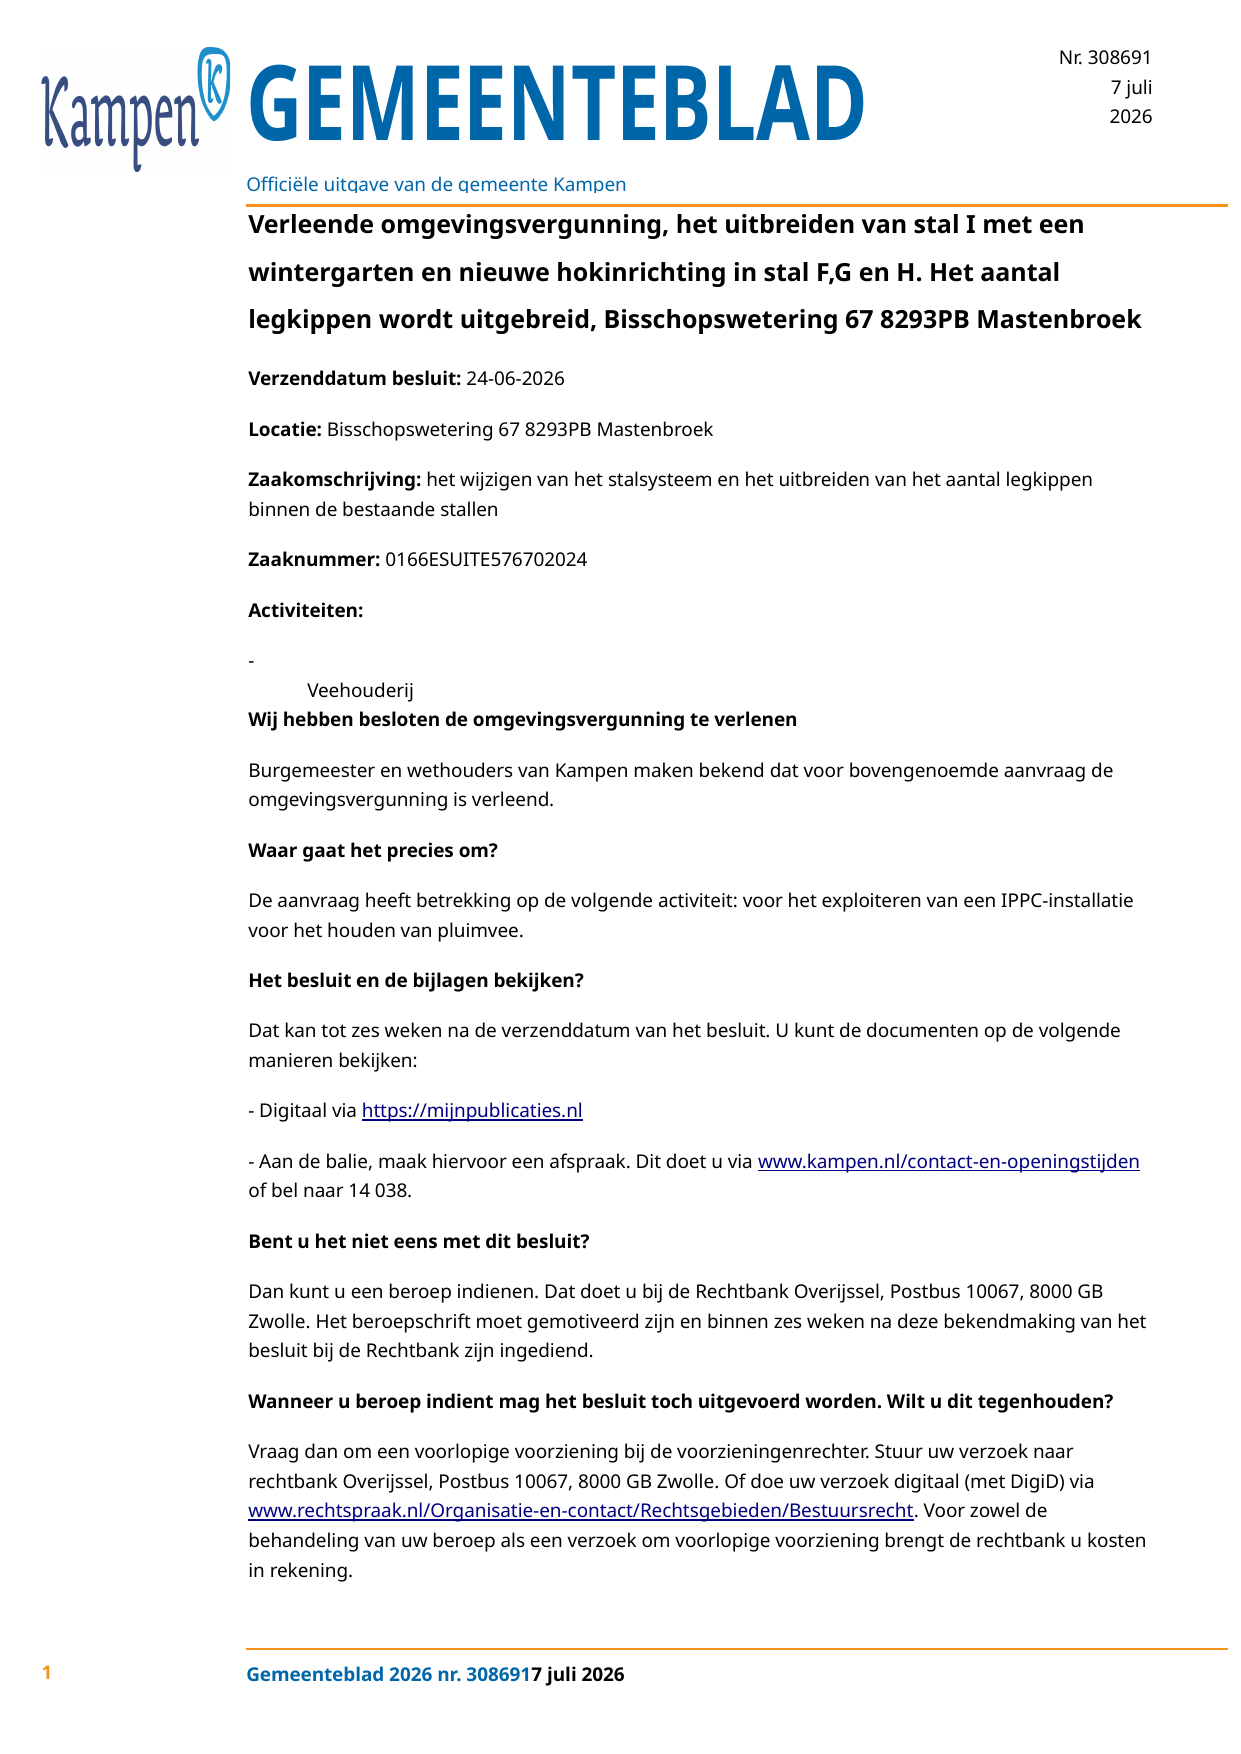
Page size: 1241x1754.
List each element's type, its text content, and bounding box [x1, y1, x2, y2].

text - Aan de balie, maak hiervoor een afspraak. Dit doet u via www.kampen.nl/contact-en-openingstijden of bel naar 14 038. [248, 1148, 1152, 1203]
text Burgemeester en wethouders van Kampen maken bekend dat voor bovengenoemde aanvraag de omgevingsvergunning is verleend. [248, 757, 1152, 812]
text Dan kunt u een beroep indienen. Dat doet u bij de Rechtbank Overijssel, Postbus 10067, 8000 GB Zwolle. Het beroepschrift moet gemotiveerd zijn en binnen zes weken na deze bekendmaking van het besluit bij de Rechtbank zijn ingediend. [248, 1278, 1152, 1363]
text De aanvraag heeft betrekking op de volgende activiteit: voor het exploiteren van een IPPC-installatie voor het houden van pluimvee. [248, 887, 1152, 942]
text Wij hebben besloten de omgevingsvergunning te verlenen [248, 706, 1152, 732]
text Waar gaat het precies om? [248, 837, 1152, 862]
list Veehouderij [248, 677, 1152, 702]
text Dat kan tot zes weken na de verzenddatum van het besluit. U kunt de documenten op de volgende manieren bekijken: [248, 1018, 1152, 1073]
text Activiteiten: [248, 597, 1152, 622]
picture [41, 47, 231, 172]
text Zaakomschrijving: het wijzigen van het stalsysteem en het uitbreiden van het aantal legkippen binnen de bestaande stallen [248, 466, 1152, 522]
text Zaaknummer: 0166ESUITE576702024 [248, 546, 1152, 572]
text Locatie: Bisschopswetering 67 8293PB Mastenbroek [248, 416, 1152, 442]
text Bent u het niet eens met dit besluit? [248, 1228, 1152, 1254]
text - Digitaal via https://mijnpublicaties.nl [248, 1098, 1152, 1123]
text Verzenddatum besluit: 24-06-2026 [248, 366, 1152, 391]
text Het besluit en de bijlagen bekijken? [248, 967, 1152, 993]
text Verleende omgevingsvergunning, het uitbreiden van stal I met een wintergarten en nieuwe hokinrichting in stal F,G en H. Het aantal legkippen wordt uitgebreid, Bisschopswetering 67 8293PB Mastenbroek [248, 207, 1152, 336]
text Wanneer u beroep indient mag het besluit toch uitgevoerd worden. Wilt u dit tegenhouden? [248, 1388, 1152, 1414]
text Vraag dan om een voorlopige voorziening bij de voorzieningenrechter. Stuur uw verzoek naar rechtbank Overijssel, Postbus 10067, 8000 GB Zwolle. Of doe uw verzoek digitaal (met DigiD) via www.rechtspraak.nl/Organisatie-en-contact/Rechtsgebieden/Bestuursrecht. Voor zowel de behandeling van uw beroep als een verzoek om voorlopige voorziening brengt de rechtbank u kosten in rekening. [248, 1438, 1152, 1582]
